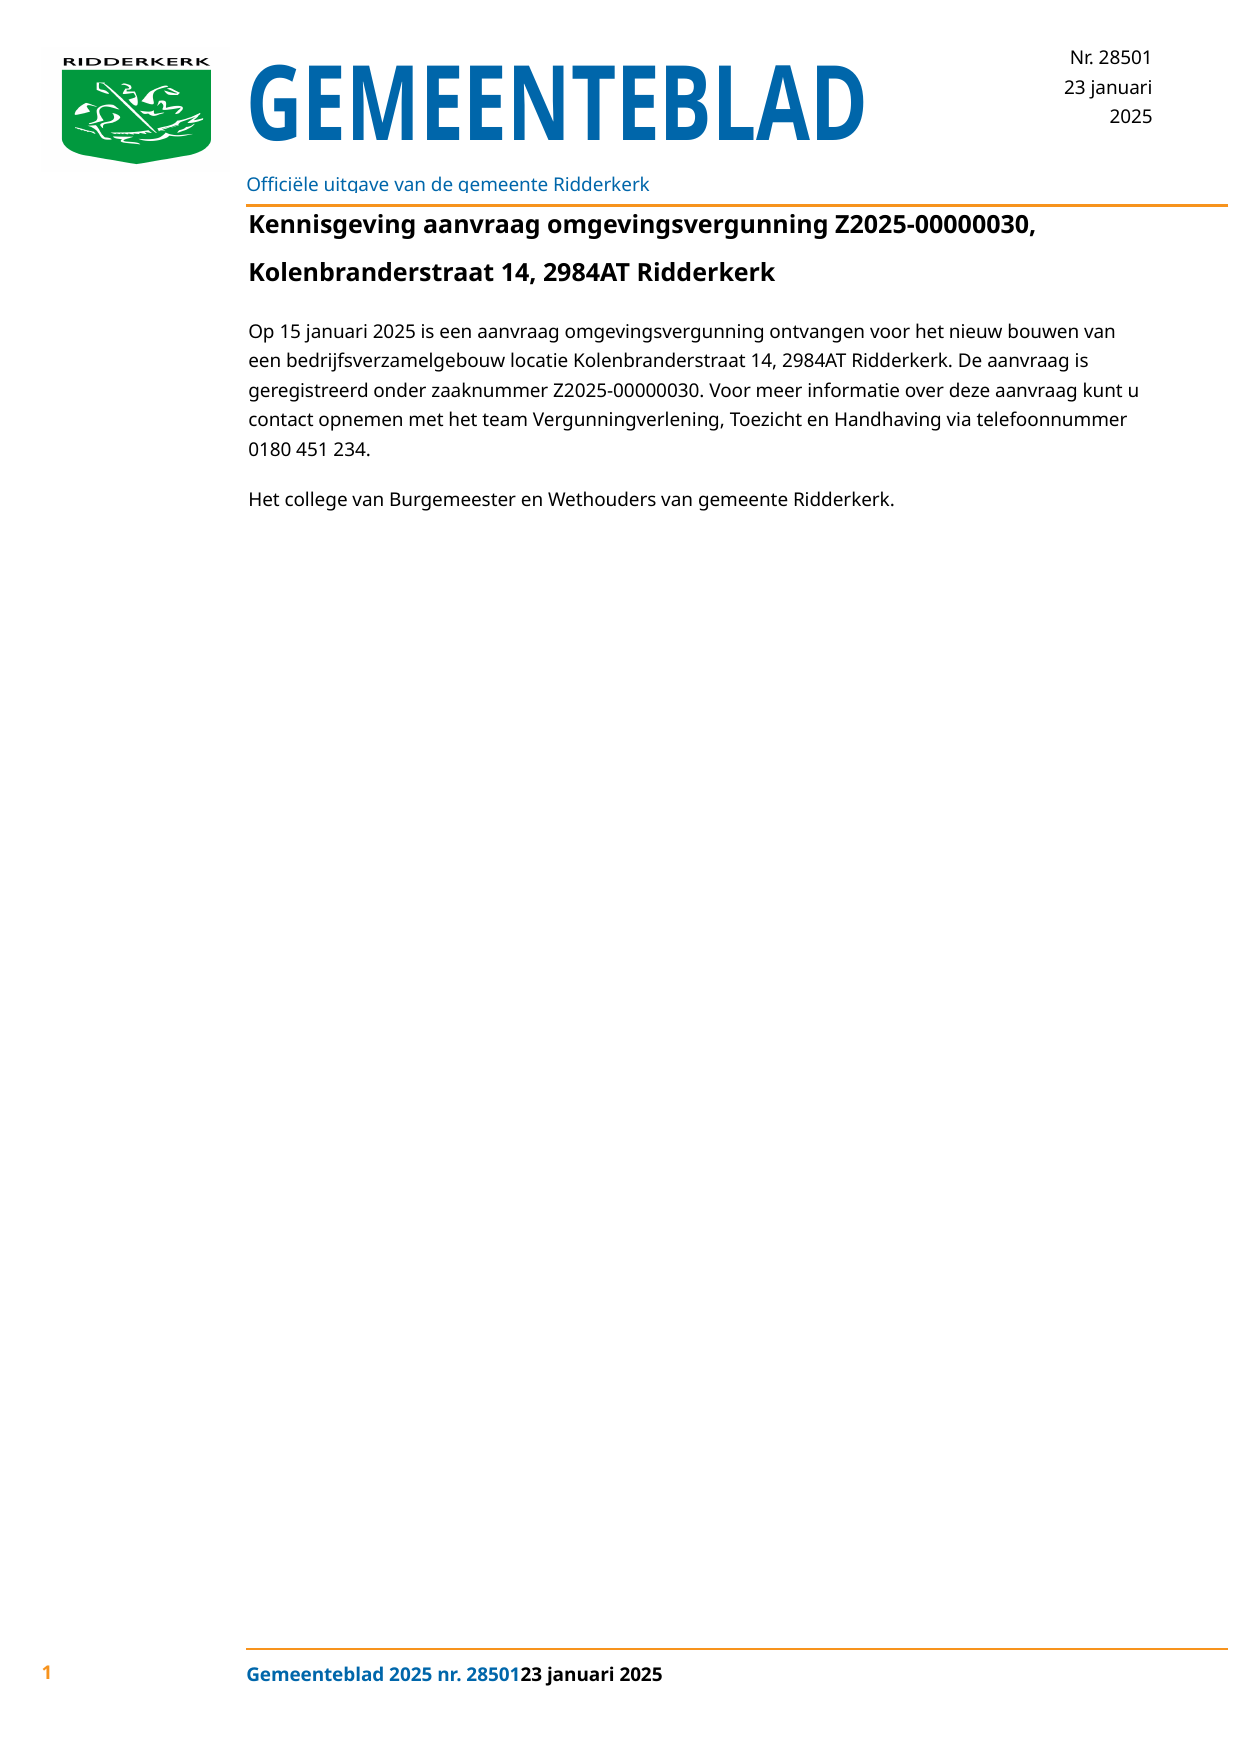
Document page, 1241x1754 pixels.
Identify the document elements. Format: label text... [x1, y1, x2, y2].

picture [41, 47, 231, 172]
text Het college van Burgemeester en Wethouders van gemeente Ridderkerk. [248, 487, 1152, 512]
text Kennisgeving aanvraag omgevingsvergunning Z2025-00000030, Kolenbranderstraat 14, 2984AT Ridderkerk [248, 207, 1152, 288]
text Op 15 januari 2025 is een aanvraag omgevingsvergunning ontvangen voor het nieuw bouwen van een bedrijfsverzamelgebouw locatie Kolenbranderstraat 14, 2984AT Ridderkerk. De aanvraag is geregistreerd onder zaaknummer Z2025-00000030. Voor meer informatie over deze aanvraag kunt u contact opnemen met het team Vergunningverlening, Toezicht en Handhaving via telefoonnummer 0180 451 234. [248, 318, 1152, 462]
